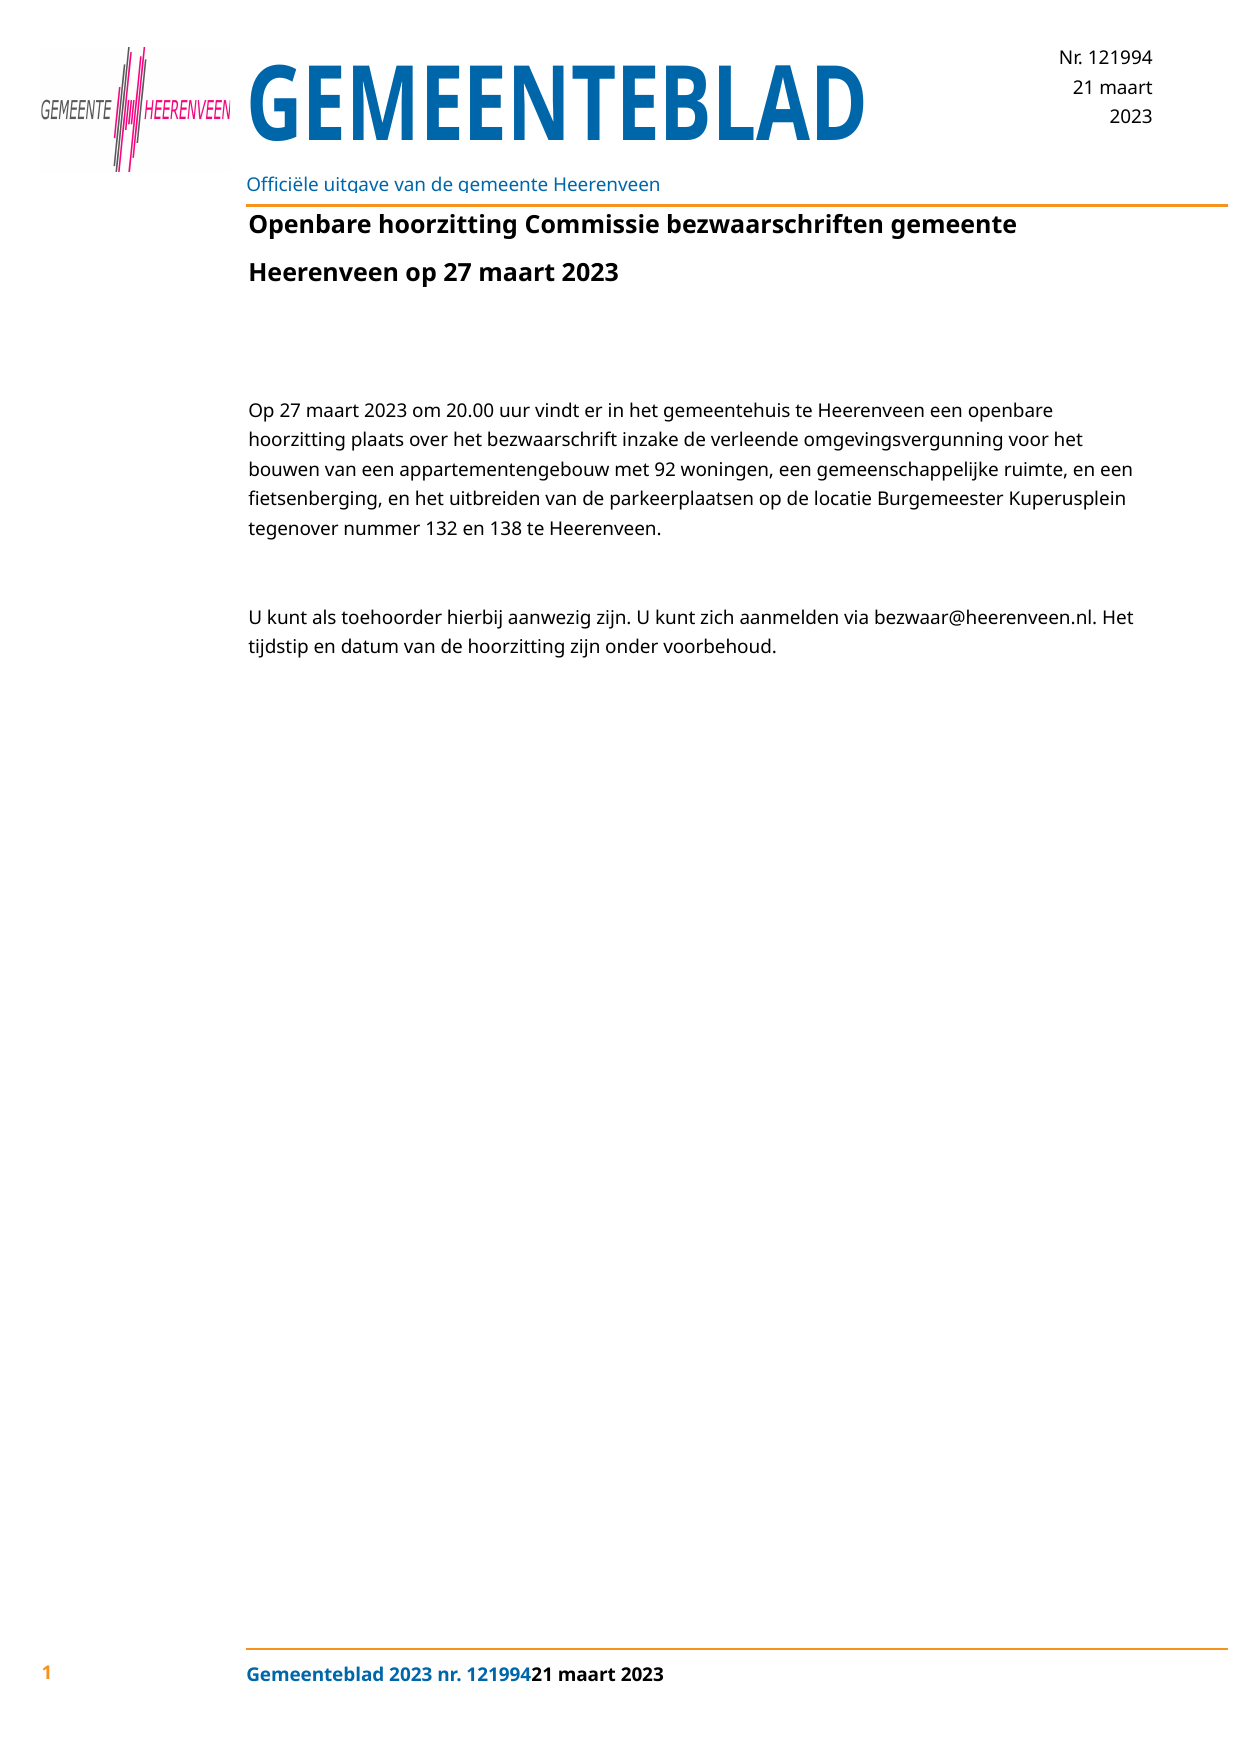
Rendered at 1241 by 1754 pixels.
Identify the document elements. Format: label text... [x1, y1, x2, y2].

text Openbare hoorzitting Commissie bezwaarschriften gemeente Heerenveen op 27 maart 2023 [248, 207, 1152, 288]
picture [41, 47, 231, 172]
text Op 27 maart 2023 om 20.00 uur vindt er in het gemeentehuis te Heerenveen een openbare hoorzitting plaats over het bezwaarschrift inzake de verleende omgevingsvergunning voor het bouwen van een appartementengebouw met 92 woningen, een gemeenschappelijke ruimte, en een fietsenberging, en het uitbreiden van de parkeerplaatsen op de locatie Burgemeester Kuperusplein tegenover nummer 132 en 138 te Heerenveen. [248, 397, 1152, 541]
text U kunt als toehoorder hierbij aanwezig zijn. U kunt zich aanmelden via bezwaar@heerenveen.nl. Het tijdstip en datum van de hoorzitting zijn onder voorbehoud. [248, 604, 1152, 659]
